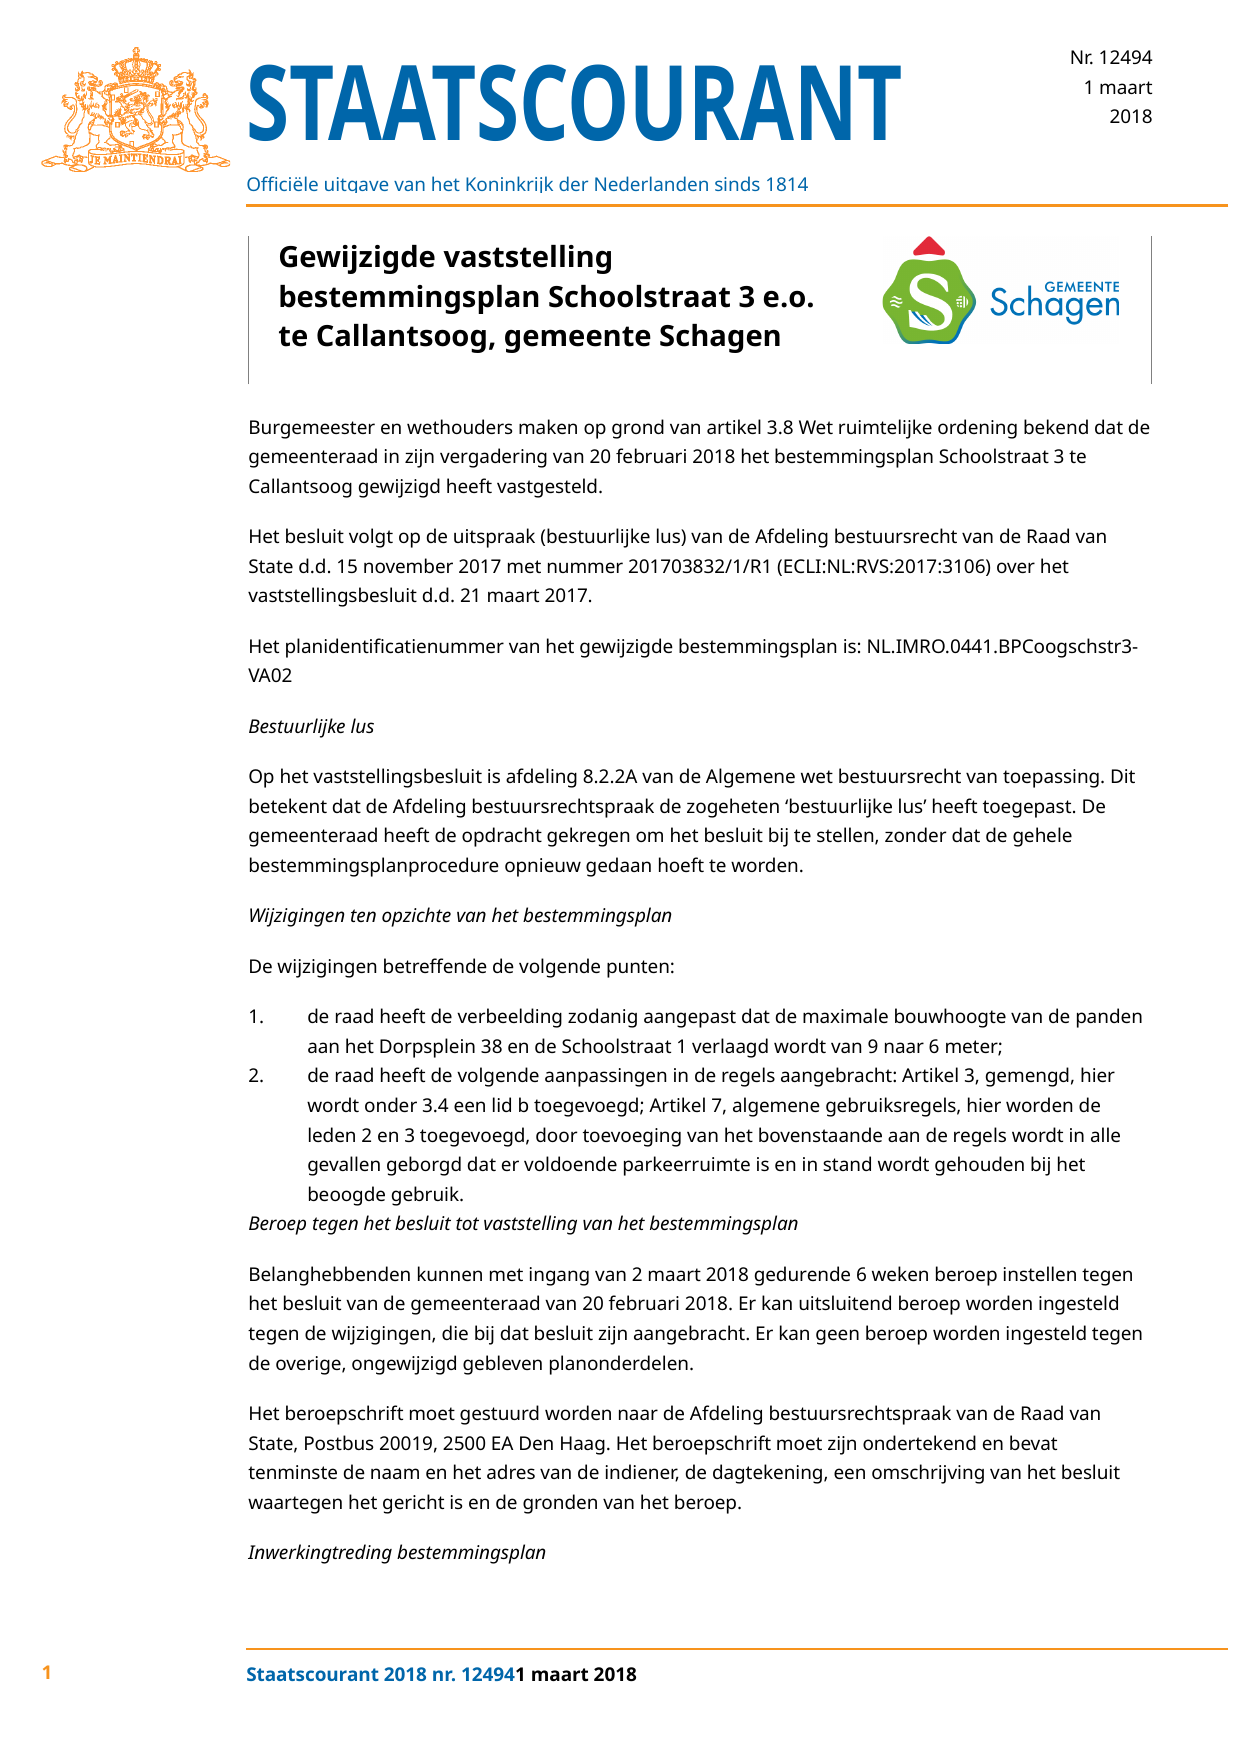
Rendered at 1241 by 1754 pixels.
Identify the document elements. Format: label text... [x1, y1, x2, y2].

picture [882, 236, 1119, 344]
picture [41, 47, 231, 172]
table_header Gewijzigde vaststelling bestemmingsplan Schoolstraat 3 e.o. te Callantsoog, gemeente Schagen [249, 236, 850, 384]
table_header [850, 236, 1151, 384]
text Wijzigingen ten opzichte van het bestemmingsplan [248, 903, 1152, 928]
text Op het vaststellingsbesluit is afdeling 8.2.2A van de Algemene wet bestuursrecht van toepassing. Dit betekent dat de Afdeling bestuursrechtspraak de zogeheten ‘bestuurlijke lus’ heeft toegepast. De gemeenteraad heeft de opdracht gekregen om het besluit bij te stellen, zonder dat de gehele bestemmingsplanprocedure opnieuw gedaan hoeft te worden. [248, 763, 1152, 878]
text Inwerkingtreding bestemmingsplan [248, 1539, 1152, 1565]
text Beroep tegen het besluit tot vaststelling van het bestemmingsplan [248, 1211, 1152, 1236]
text Belanghebbenden kunnen met ingang van 2 maart 2018 gedurende 6 weken beroep instellen tegen het besluit van de gemeenteraad van 20 februari 2018. Er kan uitsluitend beroep worden ingesteld tegen de wijzigingen, die bij dat besluit zijn aangebracht. Er kan geen beroep worden ingesteld tegen de overige, ongewijzigd gebleven planonderdelen. [248, 1261, 1152, 1376]
list de raad heeft de verbeelding zodanig aangepast dat de maximale bouwhoogte van de panden aan het Dorpsplein 38 en de Schoolstraat 1 verlaagd wordt van 9 naar 6 meter; [248, 1003, 1152, 1059]
text Bestuurlijke lus [248, 713, 1152, 739]
text Burgemeester en wethouders maken op grond van artikel 3.8 Wet ruimtelijke ordening bekend dat de gemeenteraad in zijn vergadering van 20 februari 2018 het bestemmingsplan Schoolstraat 3 te Callantsoog gewijzigd heeft vastgesteld. [248, 414, 1152, 499]
list de raad heeft de volgende aanpassingen in de regels aangebracht: Artikel 3, gemengd, hier wordt onder 3.4 een lid b toegevoegd; Artikel 7, algemene gebruiksregels, hier worden de leden 2 en 3 toegevoegd, door toevoeging van het bovenstaande aan de regels wordt in alle gevallen geborgd dat er voldoende parkeerruimte is en in stand wordt gehouden bij het beoogde gebruik. [248, 1063, 1152, 1207]
text De wijzigingen betreffende de volgende punten: [248, 953, 1152, 979]
text Het besluit volgt op de uitspraak (bestuurlijke lus) van de Afdeling bestuursrecht van de Raad van State d.d. 15 november 2017 met nummer 201703832/1/R1 (ECLI:NL:RVS:2017:3106) over het vaststellingsbesluit d.d. 21 maart 2017. [248, 523, 1152, 608]
text Het planidentificatienummer van het gewijzigde bestemmingsplan is: NL.IMRO.0441.BPCoogschstr3-VA02 [248, 633, 1152, 688]
text Het beroepschrift moet gestuurd worden naar de Afdeling bestuursrechtspraak van de Raad van State, Postbus 20019, 2500 EA Den Haag. Het beroepschrift moet zijn ondertekend en bevat tenminste de naam en het adres van de indiener, de dagtekening, een omschrijving van het besluit waartegen het gericht is en de gronden van het beroep. [248, 1400, 1152, 1515]
